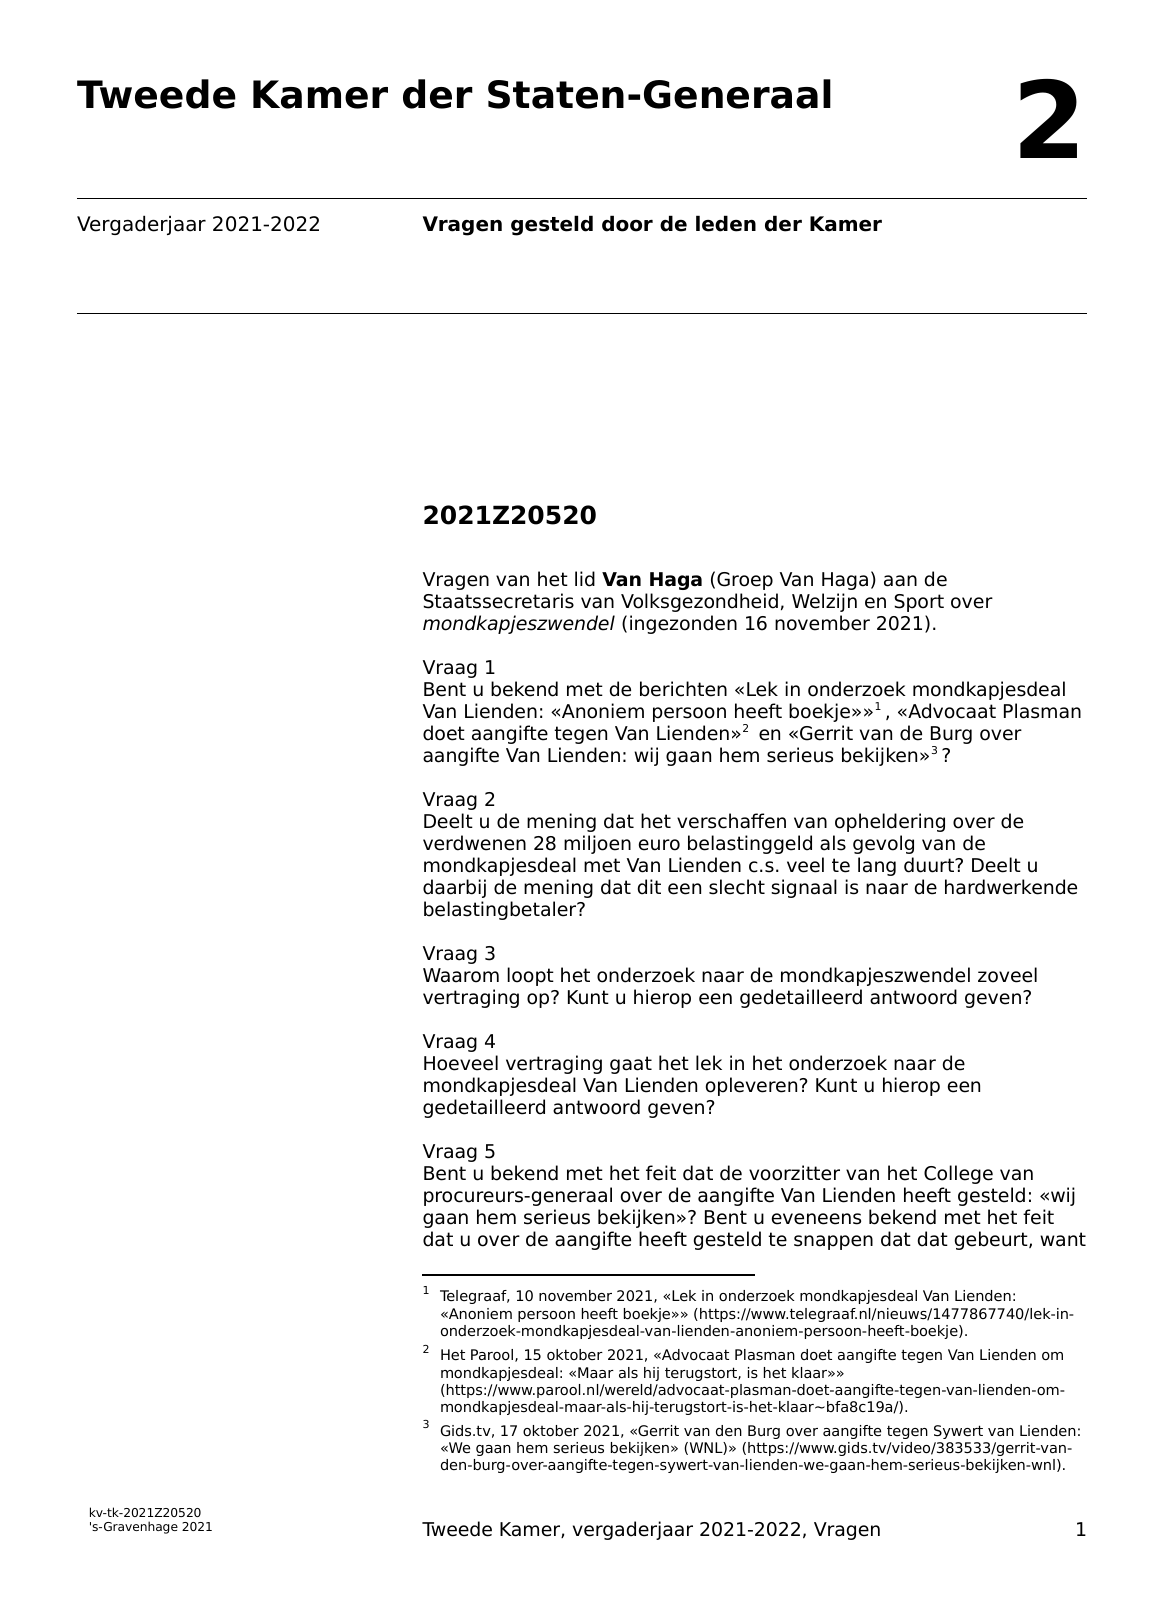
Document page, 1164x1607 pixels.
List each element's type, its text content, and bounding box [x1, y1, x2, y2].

text Deelt u de mening dat het verschaffen van opheldering over de verdwenen 28 miljoen euro belastinggeld als gevolg van de mondkapjesdeal met Van Lienden c.s. veel te lang duurt? Deelt u daarbij de mening dat dit een slecht signaal is naar de hardwerkende belastingbetaler? [422, 811, 1087, 921]
text Vragen van het lid Van Haga (Groep Van Haga) aan de Staatssecretaris van Volksgezondheid, Welzijn en Sport over mondkapjeszwendel (ingezonden 16 november 2021). [422, 569, 1087, 635]
table_header 2 [886, 59, 1087, 198]
text Vraag 1 [422, 657, 1087, 679]
text Het Parool, 15 oktober 2021, «Advocaat Plasman doet aangifte tegen Van Lienden om mondkapjesdeal: «Maar als hij terugstort, is het klaar»» (https://www.parool.nl/wereld/advocaat-plasman-doet-aangifte-tegen-van-lienden-om-mondkapjesdeal-maar-als-hij-terugstort-is-het-klaar~bfa8c19a/). [422, 1343, 1087, 1416]
text Gids.tv, 17 oktober 2021, «Gerrit van den Burg over aangifte tegen Sywert van Lienden: «We gaan hem serieus bekijken» (WNL)» (https://www.gids.tv/video/383533/gerrit-van-den-burg-over-aangifte-tegen-sywert-van-lienden-we-gaan-hem-serieus-bekijken-wnl). [422, 1418, 1087, 1474]
text Waarom loopt het onderzoek naar de mondkapjeszwendel zoveel vertraging op? Kunt u hierop een gedetailleerd antwoord geven? [422, 965, 1087, 1009]
text Vraag 4 [422, 1031, 1087, 1053]
table_cell Vergaderjaar 2021-2022 [77, 199, 422, 313]
text Bent u bekend met de berichten «Lek in onderzoek mondkapjesdeal Van Lienden: «Anoniem persoon heeft boekje»», «Advocaat Plasman doet aangifte tegen Van Lienden» en «Gerrit van de Burg over aangifte Van Lienden: wij gaan hem serieus bekijken»? [422, 679, 1087, 767]
text Vraag 5 [422, 1141, 1087, 1163]
text Vraag 3 [422, 943, 1087, 965]
text Hoeveel vertraging gaat het lek in het onderzoek naar de mondkapjesdeal Van Lienden opleveren? Kunt u hierop een gedetailleerd antwoord geven? [422, 1053, 1087, 1119]
text Telegraaf, 10 november 2021, «Lek in onderzoek mondkapjesdeal Van Lienden: «Anoniem persoon heeft boekje»» (https://www.telegraaf.nl/nieuws/1477867740/lek-in-onderzoek-mondkapjesdeal-van-lienden-anoniem-persoon-heeft-boekje). [422, 1284, 1087, 1340]
text kv-tk-2021Z20520 [88, 1506, 323, 1520]
text Vraag 2 [422, 789, 1087, 811]
text 's-Gravenhage 2021 [88, 1520, 323, 1534]
text 2021Z20520 [422, 501, 1087, 531]
text Bent u bekend met het feit dat de voorzitter van het College van procureurs-generaal over de aangifte Van Lienden heeft gesteld: «wij gaan hem serieus bekijken»? Bent u eveneens bekend met het feit dat u over de aangifte heeft gesteld te snappen dat dat gebeurt, want [422, 1163, 1087, 1251]
table_cell Vragen gesteld door de leden der Kamer [422, 199, 1087, 313]
table_header Tweede Kamer der Staten-Generaal [77, 59, 886, 198]
